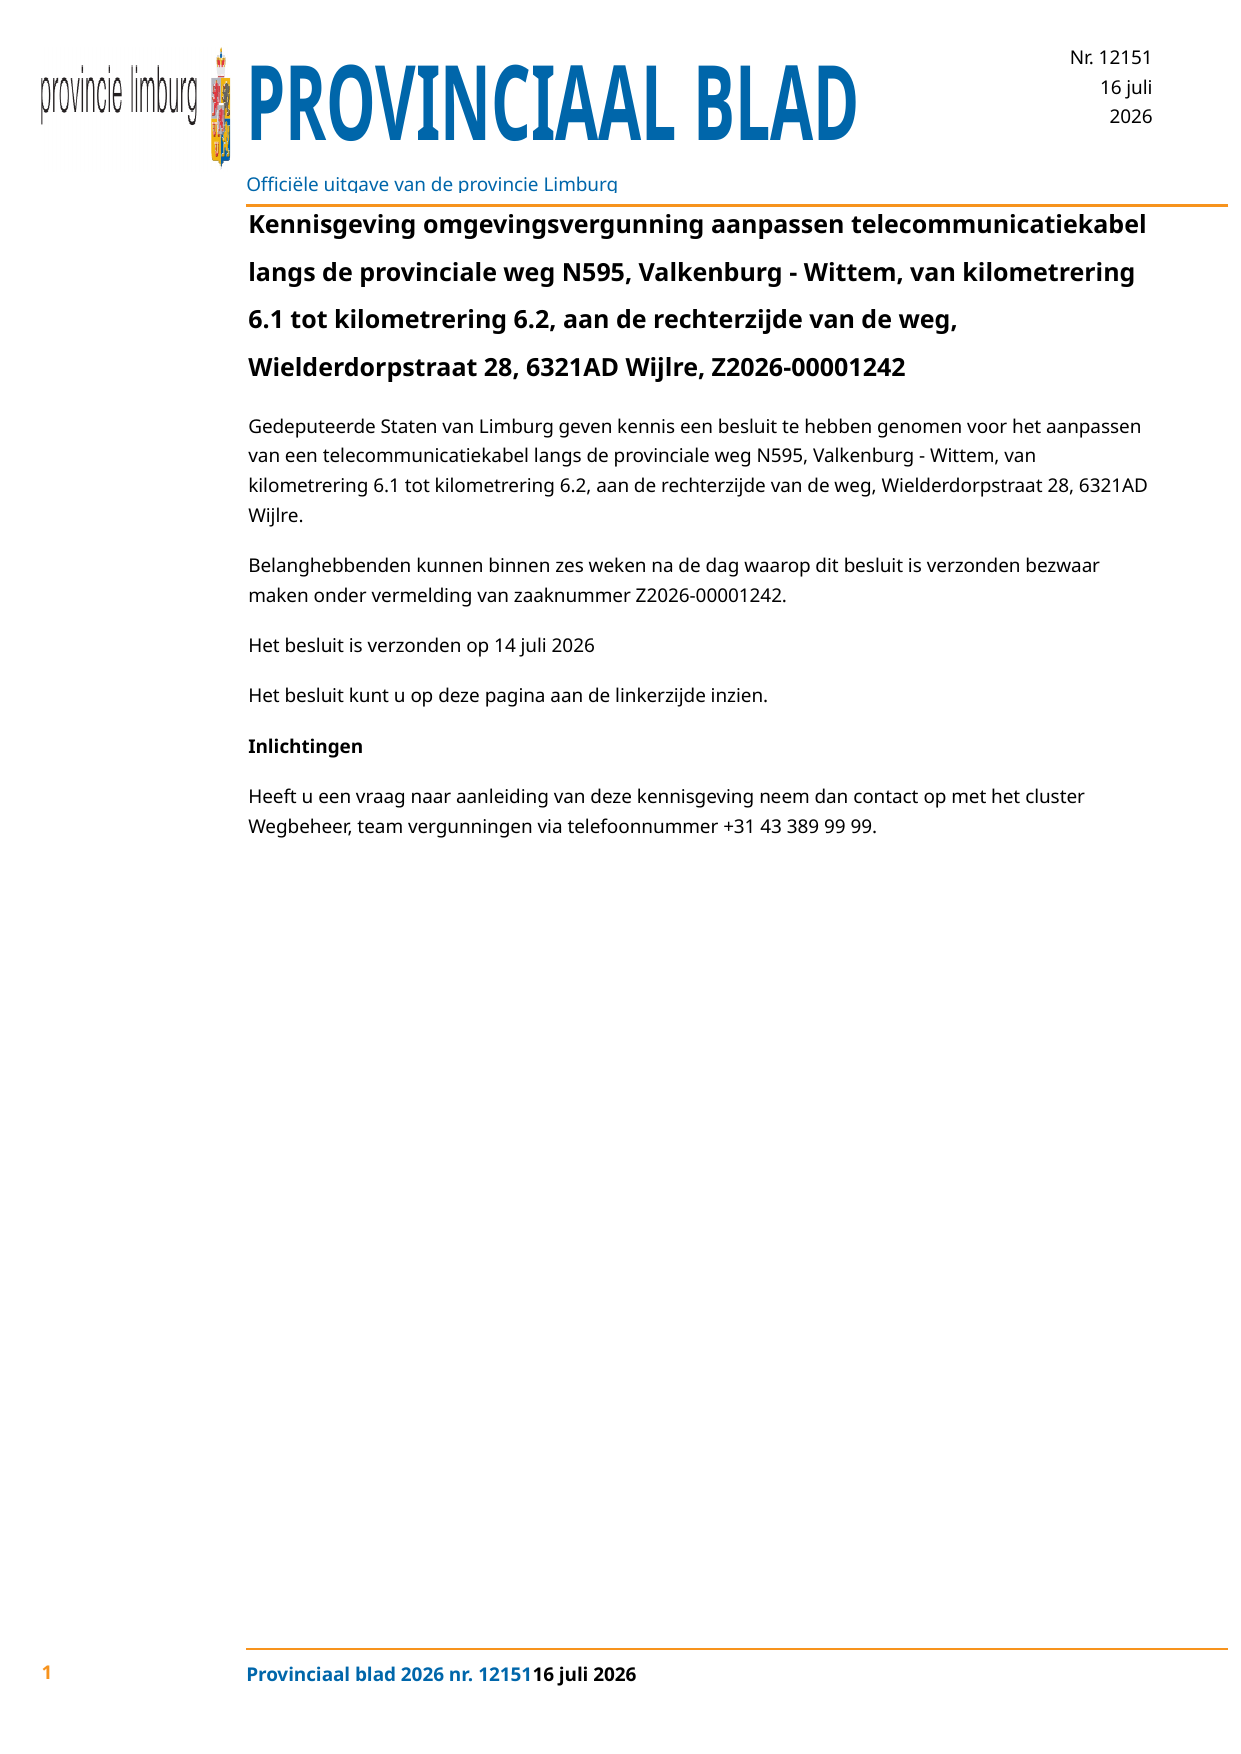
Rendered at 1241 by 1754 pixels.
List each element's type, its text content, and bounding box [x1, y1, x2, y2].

picture [41, 47, 231, 172]
text Heeft u een vraag naar aanleiding van deze kennisgeving neem dan contact op met het cluster Wegbeheer, team vergunningen via telefoonnummer +31 43 389 99 99. [248, 783, 1152, 839]
text Het besluit kunt u op deze pagina aan de linkerzijde inzien. [248, 683, 1152, 708]
text Kennisgeving omgevingsvergunning aanpassen telecommunicatiekabel langs de provinciale weg N595, Valkenburg - Wittem, van kilometrering 6.1 tot kilometrering 6.2, aan de rechterzijde van de weg, Wielderdorpstraat 28, 6321AD Wijlre, Z2026-00001242 [248, 207, 1152, 384]
text Inlichtingen [248, 733, 1152, 759]
text Het besluit is verzonden op 14 juli 2026 [248, 632, 1152, 658]
text Gedeputeerde Staten van Limburg geven kennis een besluit te hebben genomen voor het aanpassen van een telecommunicatiekabel langs de provinciale weg N595, Valkenburg - Wittem, van kilometrering 6.1 tot kilometrering 6.2, aan de rechterzijde van de weg, Wielderdorpstraat 28, 6321AD Wijlre. [248, 413, 1152, 528]
text Belanghebbenden kunnen binnen zes weken na de dag waarop dit besluit is verzonden bezwaar maken onder vermelding van zaaknummer Z2026-00001242. [248, 552, 1152, 608]
